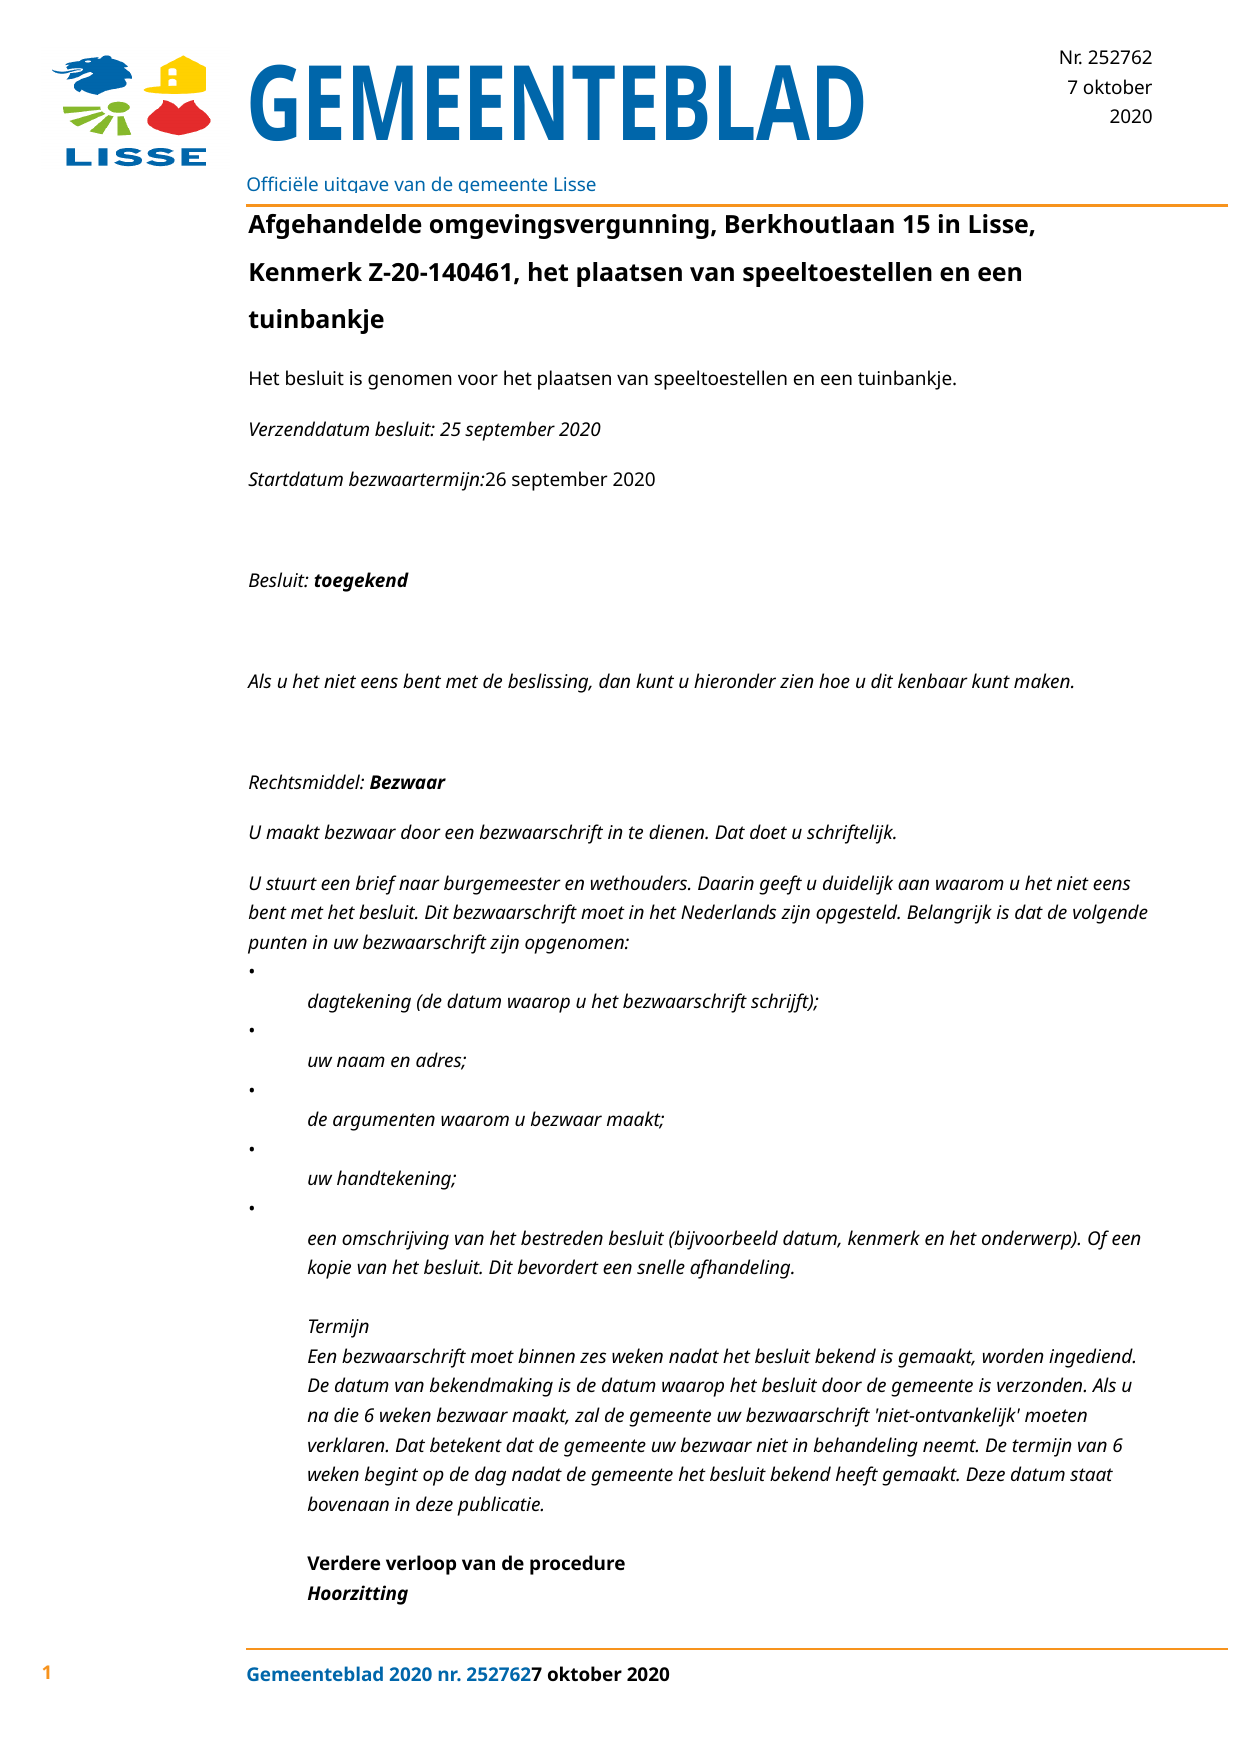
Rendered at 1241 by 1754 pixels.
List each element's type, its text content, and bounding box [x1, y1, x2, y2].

text Als u het niet eens bent met de beslissing, dan kunt u hieronder zien hoe u dit kenbaar kunt maken. [248, 668, 1152, 694]
text Het besluit is genomen voor het plaatsen van speeltoestellen en een tuinbankje. [248, 366, 1152, 391]
text Afgehandelde omgevingsvergunning, Berkhoutlaan 15 in Lisse, Kenmerk Z-20-140461, het plaatsen van speeltoestellen en een tuinbankje [248, 207, 1152, 336]
list Verdere verloop van de procedure [248, 1550, 1152, 1576]
text U maakt bezwaar door een bezwaarschrift in te dienen. Dat doet u schriftelijk. [248, 819, 1152, 845]
list de argumenten waarom u bezwaar maakt; [248, 1106, 1152, 1132]
text U stuurt een brief naar burgemeester en wethouders. Daarin geeft u duidelijk aan waarom u het niet eens bent met het besluit. Dit bezwaarschrift moet in het Nederlands zijn opgesteld. Belangrijk is dat de volgende punten in uw bezwaarschrift zijn opgenomen: [248, 870, 1152, 954]
list een omschrijving van het bestreden besluit (bijvoorbeeld datum, kenmerk en het onderwerp). Of een kopie van het besluit. Dit bevordert een snelle afhandeling. [248, 1225, 1152, 1280]
list Een bezwaarschrift moet binnen zes weken nadat het besluit bekend is gemaakt, worden ingediend. De datum van bekendmaking is de datum waarop het besluit door de gemeente is verzonden. Als u na die 6 weken bezwaar maakt, zal de gemeente uw bezwaarschrift 'niet-ontvankelijk' moeten verklaren. Dat betekent dat de gemeente uw bezwaar niet in behandeling neemt. De termijn van 6 weken begint op de dag nadat de gemeente het besluit bekend heeft gemaakt. Deze datum staat bovenaan in deze publicatie. [248, 1343, 1152, 1517]
text Verzenddatum besluit: 25 september 2020 [248, 416, 1152, 442]
text Rechtsmiddel: Bezwaar [248, 769, 1152, 794]
list uw naam en adres; [248, 1047, 1152, 1073]
list uw handtekening; [248, 1166, 1152, 1191]
list Termijn [248, 1313, 1152, 1339]
text Besluit: toegekend [248, 567, 1152, 593]
list dagtekening (de datum waarop u het bezwaarschrift schrijft); [248, 988, 1152, 1014]
text Startdatum bezwaartermijn:26 september 2020 [248, 466, 1152, 492]
list Hoorzitting [248, 1580, 1152, 1605]
picture [41, 47, 231, 172]
